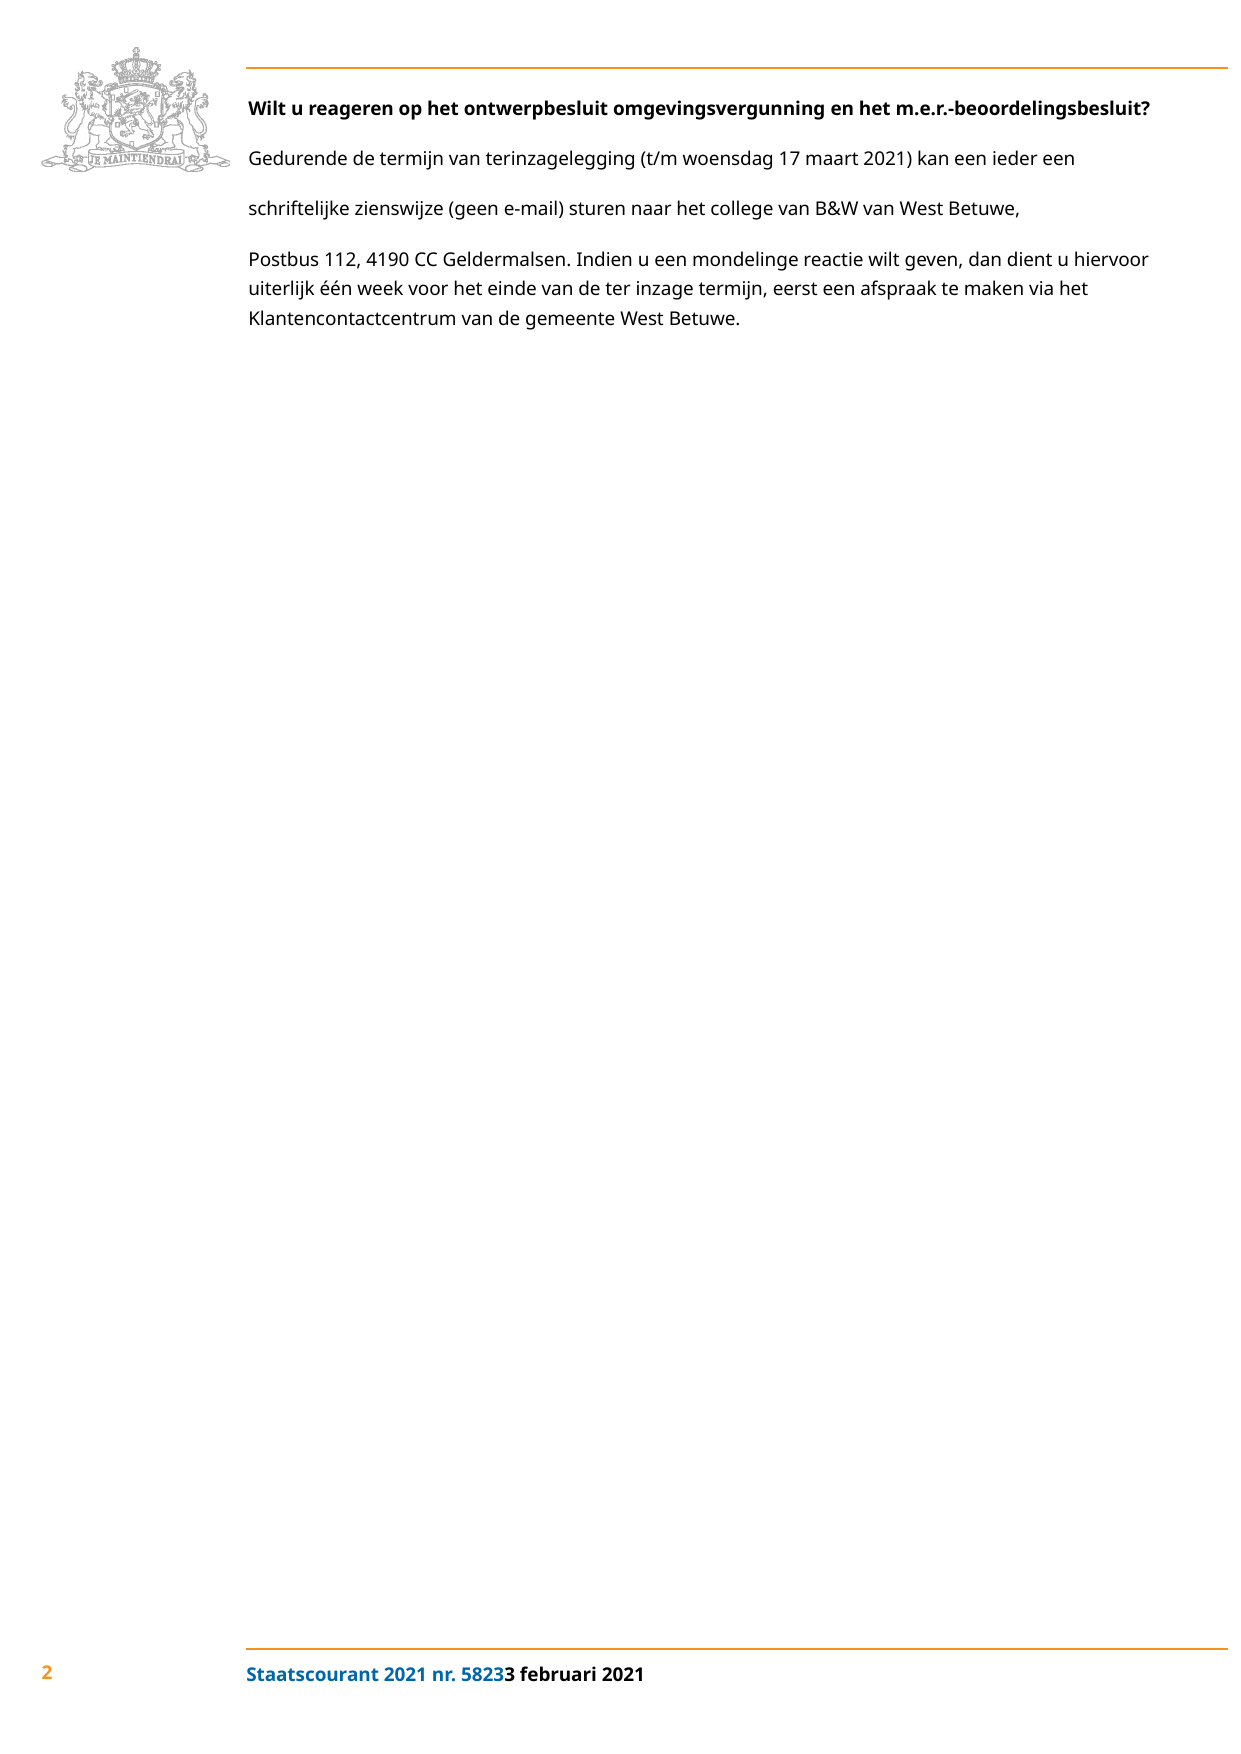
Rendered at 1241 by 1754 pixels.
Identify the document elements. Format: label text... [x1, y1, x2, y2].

picture [41, 47, 231, 172]
text Wilt u reageren op het ontwerpbesluit omgevingsvergunning en het m.e.r.-beoordelingsbesluit? [248, 95, 1152, 121]
text Gedurende de termijn van terinzagelegging (t/m woensdag 17 maart 2021) kan een ieder een [248, 145, 1152, 171]
text schriftelijke zienswijze (geen e-mail) sturen naar het college van B&W van West Betuwe, [248, 196, 1152, 221]
text Postbus 112, 4190 CC Geldermalsen. Indien u een mondelinge reactie wilt geven, dan dient u hiervoor uiterlijk één week voor het einde van de ter inzage termijn, eerst een afspraak te maken via het Klantencontactcentrum van de gemeente West Betuwe. [248, 246, 1152, 331]
